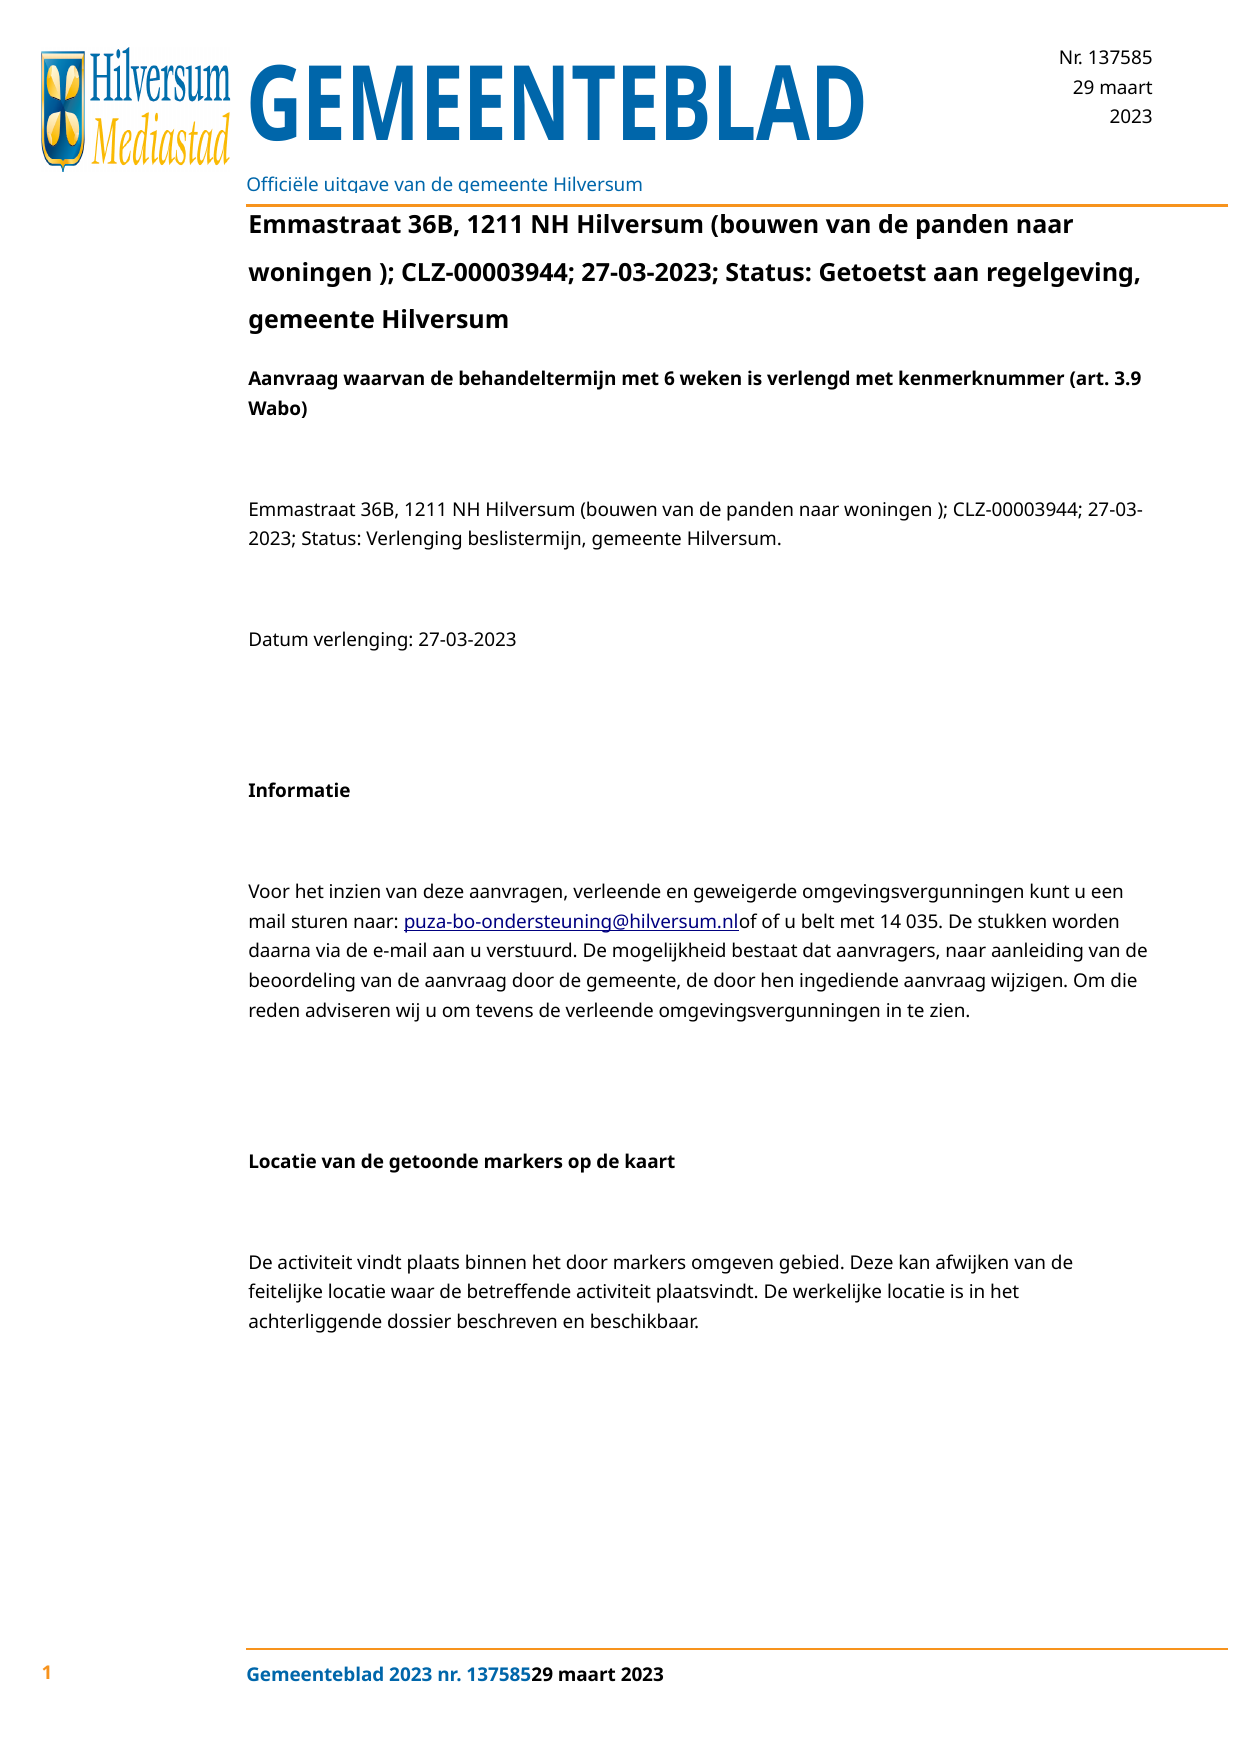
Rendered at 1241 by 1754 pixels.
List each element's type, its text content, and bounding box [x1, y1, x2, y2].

picture [41, 47, 231, 172]
text Datum verlenging: 27-03-2023 [248, 626, 1152, 652]
text De activiteit vindt plaats binnen het door markers omgeven gebied. Deze kan afwijken van de feitelijke locatie waar de betreffende activiteit plaatsvindt. De werkelijke locatie is in het achterliggende dossier beschreven en beschikbaar. [248, 1249, 1152, 1334]
text Locatie van de getoonde markers op de kaart [248, 1148, 1152, 1174]
text Aanvraag waarvan de behandeltermijn met 6 weken is verlengd met kenmerknummer (art. 3.9 Wabo) [248, 366, 1152, 421]
text Voor het inzien van deze aanvragen, verleende en geweigerde omgevingsvergunningen kunt u een mail sturen naar: puza-bo-ondersteuning@hilversum.nlof of u belt met 14 035. De stukken worden daarna via de e-mail aan u verstuurd. De mogelijkheid bestaat dat aanvragers, naar aanleiding van de beoordeling van de aanvraag door de gemeente, de door hen ingediende aanvraag wijzigen. Om die reden adviseren wij u om tevens de verleende omgevingsvergunningen in te zien. [248, 878, 1152, 1022]
text Emmastraat 36B, 1211 NH Hilversum (bouwen van de panden naar woningen ); CLZ-00003944; 27-03-2023; Status: Verlenging beslistermijn, gemeente Hilversum. [248, 496, 1152, 551]
text Emmastraat 36B, 1211 NH Hilversum (bouwen van de panden naar woningen ); CLZ-00003944; 27-03-2023; Status: Getoetst aan regelgeving, gemeente Hilversum [248, 207, 1152, 336]
text Informatie [248, 778, 1152, 803]
